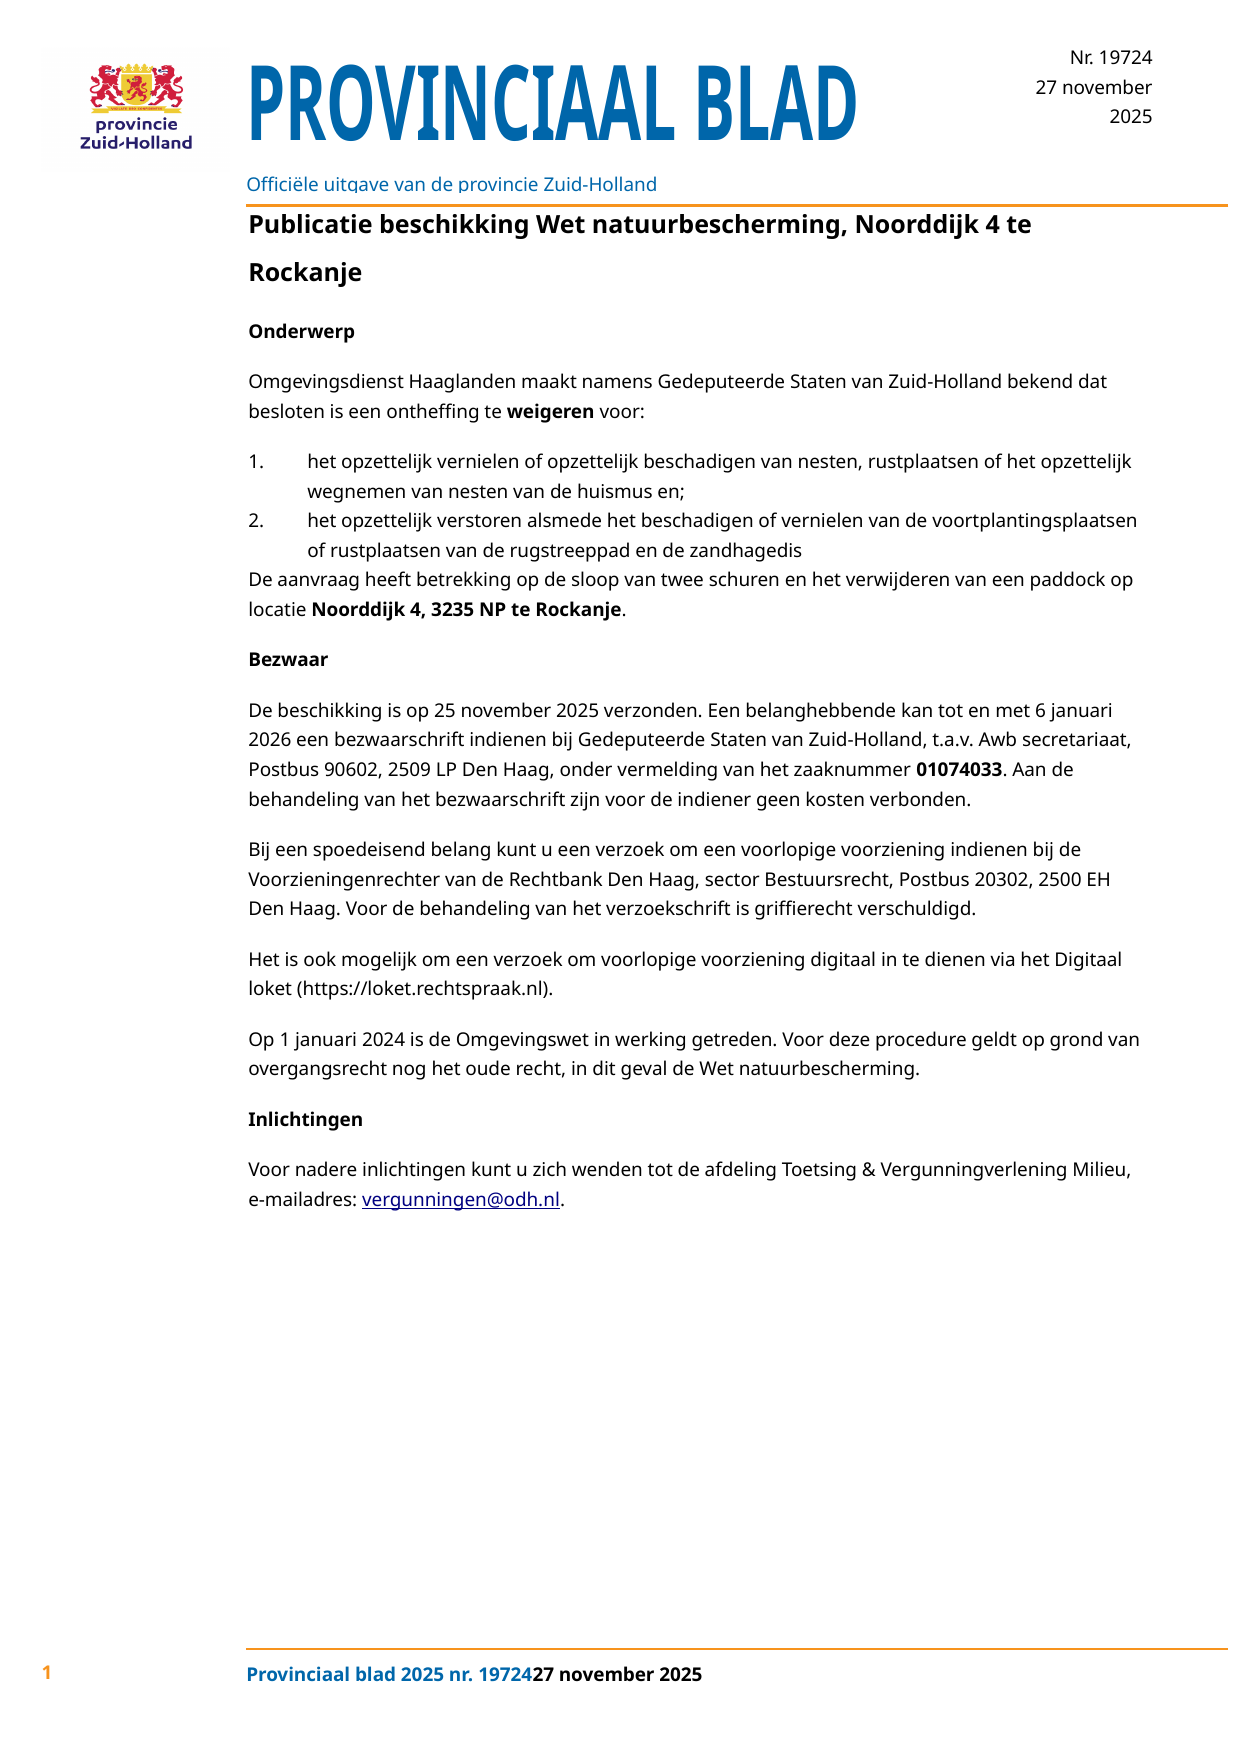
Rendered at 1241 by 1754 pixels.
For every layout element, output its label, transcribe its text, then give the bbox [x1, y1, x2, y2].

text Onderwerp [248, 318, 1152, 344]
text Bezwaar [248, 647, 1152, 672]
text Bij een spoedeisend belang kunt u een verzoek om een voorlopige voorziening indienen bij de Voorzieningenrechter van de Rechtbank Den Haag, sector Bestuursrecht, Postbus 20302, 2500 EH Den Haag. Voor de behandeling van het verzoekschrift is griffierecht verschuldigd. [248, 836, 1152, 921]
text Inlichtingen [248, 1106, 1152, 1132]
text De beschikking is op 25 november 2025 verzonden. Een belanghebbende kan tot en met 6 januari 2026 een bezwaarschrift indienen bij Gedeputeerde Staten van Zuid-Holland, t.a.v. Awb secretariaat, Postbus 90602, 2509 LP Den Haag, onder vermelding van het zaaknummer 01074033. Aan de behandeling van het bezwaarschrift zijn voor de indiener geen kosten verbonden. [248, 697, 1152, 812]
text Omgevingsdienst Haaglanden maakt namens Gedeputeerde Staten van Zuid-Holland bekend dat besloten is een ontheffing te weigeren voor: [248, 368, 1152, 424]
text Publicatie beschikking Wet natuurbescherming, Noorddijk 4 te Rockanje [248, 207, 1152, 288]
text Het is ook mogelijk om een verzoek om voorlopige voorziening digitaal in te dienen via het Digitaal loket (https://loket.rechtspraak.nl). [248, 946, 1152, 1001]
list het opzettelijk vernielen of opzettelijk beschadigen van nesten, rustplaatsen of het opzettelijk wegnemen van nesten van de huismus en; [248, 448, 1152, 504]
text De aanvraag heeft betrekking op de sloop van twee schuren en het verwijderen van een paddock op locatie Noorddijk 4, 3235 NP te Rockanje. [248, 567, 1152, 622]
list het opzettelijk verstoren alsmede het beschadigen of vernielen van de voortplantingsplaatsen of rustplaatsen van de rugstreeppad en de zandhagedis [248, 507, 1152, 563]
picture [41, 47, 231, 172]
text Op 1 januari 2024 is de Omgevingswet in werking getreden. Voor deze procedure geldt op grond van overgangsrecht nog het oude recht, in dit geval de Wet natuurbescherming. [248, 1026, 1152, 1081]
text Voor nadere inlichtingen kunt u zich wenden tot de afdeling Toetsing & Vergunningverlening Milieu, e-mailadres: vergunningen@odh.nl. [248, 1156, 1152, 1212]
